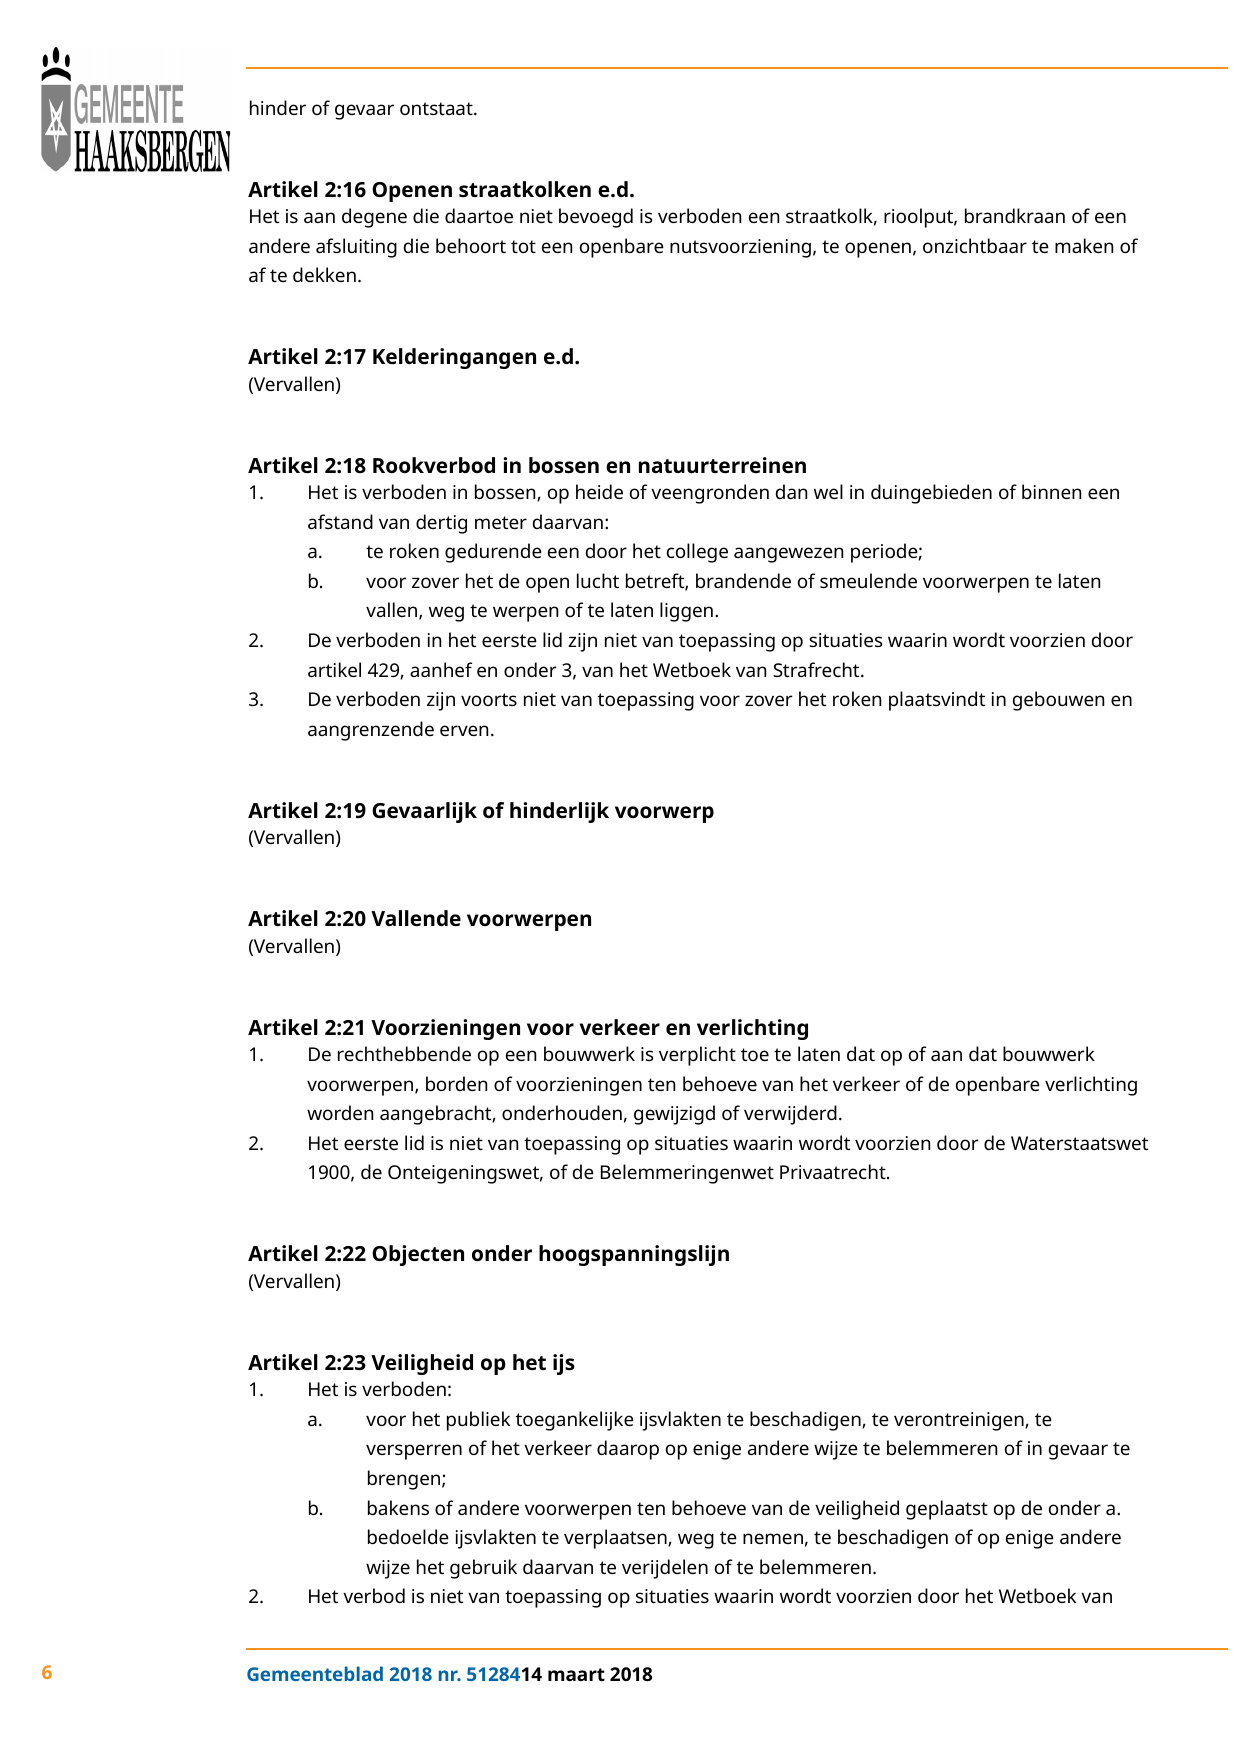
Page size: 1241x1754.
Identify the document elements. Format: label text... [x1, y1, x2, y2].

text Het is aan degene die daartoe niet bevoegd is verboden een straatkolk, rioolput, brandkraan of een andere afsluiting die behoort tot een openbare nutsvoorziening, te openen, onzichtbaar te maken of af te dekken. [248, 203, 1152, 288]
text (Vervallen) [248, 1268, 1152, 1294]
text (Vervallen) [248, 371, 1152, 397]
text Artikel 2:21 Voorzieningen voor verkeer en verlichting [248, 1013, 1152, 1041]
text (Vervallen) [248, 933, 1152, 958]
text Artikel 2:16 Openen straatkolken e.d. [248, 175, 1152, 203]
list voor zover het de open lucht betreft, brandende of smeulende voorwerpen te laten vallen, weg te werpen of te laten liggen. [307, 568, 1152, 623]
picture [41, 47, 231, 172]
list Het is verboden: [248, 1376, 1152, 1402]
list Het verbod is niet van toepassing op situaties waarin wordt voorzien door het Wetboek van [248, 1583, 1152, 1609]
list bakens of andere voorwerpen ten behoeve van de veiligheid geplaatst op de onder a. bedoelde ijsvlakten te verplaatsen, weg te nemen, te beschadigen of op enige andere wijze het gebruik daarvan te verijdelen of te belemmeren. [307, 1495, 1152, 1580]
text Artikel 2:18 Rookverbod in bossen en natuurterreinen [248, 451, 1152, 479]
list te roken gedurende een door het college aangewezen periode; [307, 538, 1152, 564]
list De verboden zijn voorts niet van toepassing voor zover het roken plaatsvindt in gebouwen en aangrenzende erven. [248, 686, 1152, 742]
text Artikel 2:23 Veiligheid op het ijs [248, 1348, 1152, 1376]
list Het eerste lid is niet van toepassing op situaties waarin wordt voorzien door de Waterstaatswet 1900, de Onteigeningswet, of de Belemmeringenwet Privaatrecht. [248, 1130, 1152, 1185]
list De verboden in het eerste lid zijn niet van toepassing op situaties waarin wordt voorzien door artikel 429, aanhef en onder 3, van het Wetboek van Strafrecht. [248, 627, 1152, 682]
text Artikel 2:22 Objecten onder hoogspanningslijn [248, 1239, 1152, 1268]
text hinder of gevaar ontstaat. [248, 95, 1152, 121]
text Artikel 2:17 Kelderingangen e.d. [248, 342, 1152, 371]
list De rechthebbende op een bouwwerk is verplicht toe te laten dat op of aan dat bouwwerk voorwerpen, borden of voorzieningen ten behoeve van het verkeer of de openbare verlichting worden aangebracht, onderhouden, gewijzigd of verwijderd. [248, 1041, 1152, 1126]
text Artikel 2:19 Gevaarlijk of hinderlijk voorwerp [248, 796, 1152, 824]
list Het is verboden in bossen, op heide of veengronden dan wel in duingebieden of binnen een afstand van dertig meter daarvan: [248, 479, 1152, 534]
text Artikel 2:20 Vallende voorwerpen [248, 904, 1152, 933]
list voor het publiek toegankelijke ijsvlakten te beschadigen, te verontreinigen, te versperren of het verkeer daarop op enige andere wijze te belemmeren of in gevaar te brengen; [307, 1406, 1152, 1491]
text (Vervallen) [248, 824, 1152, 850]
